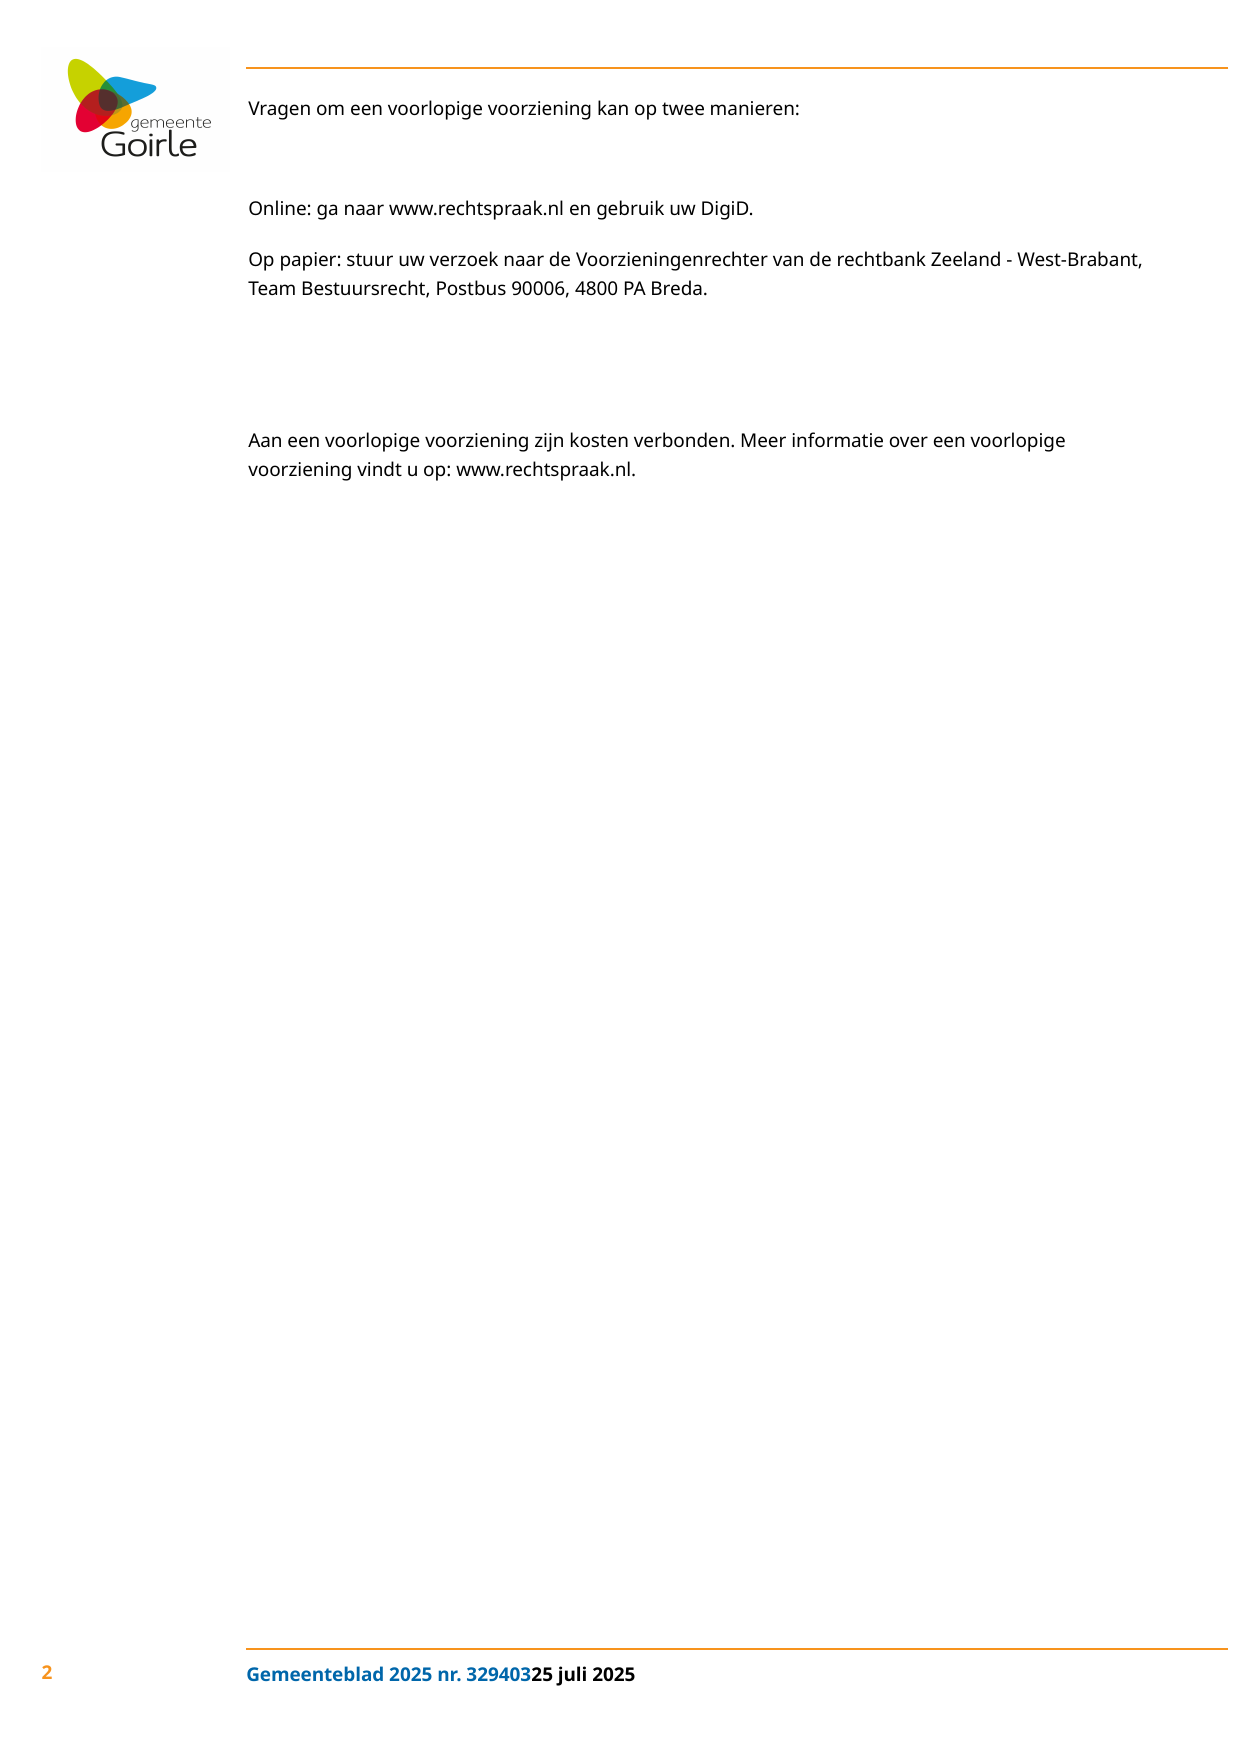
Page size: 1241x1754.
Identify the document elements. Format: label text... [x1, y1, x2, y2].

picture [41, 47, 231, 172]
text Aan een voorlopige voorziening zijn kosten verbonden. Meer informatie over een voorlopige voorziening vindt u op: www.rechtspraak.nl. [248, 427, 1152, 482]
text Vragen om een voorlopige voorziening kan op twee manieren: [248, 95, 1152, 121]
text Op papier: stuur uw verzoek naar de Voorzieningenrechter van de rechtbank Zeeland - West-Brabant, Team Bestuursrecht, Postbus 90006, 4800 PA Breda. [248, 246, 1152, 301]
text Online: ga naar www.rechtspraak.nl en gebruik uw DigiD. [248, 196, 1152, 221]
